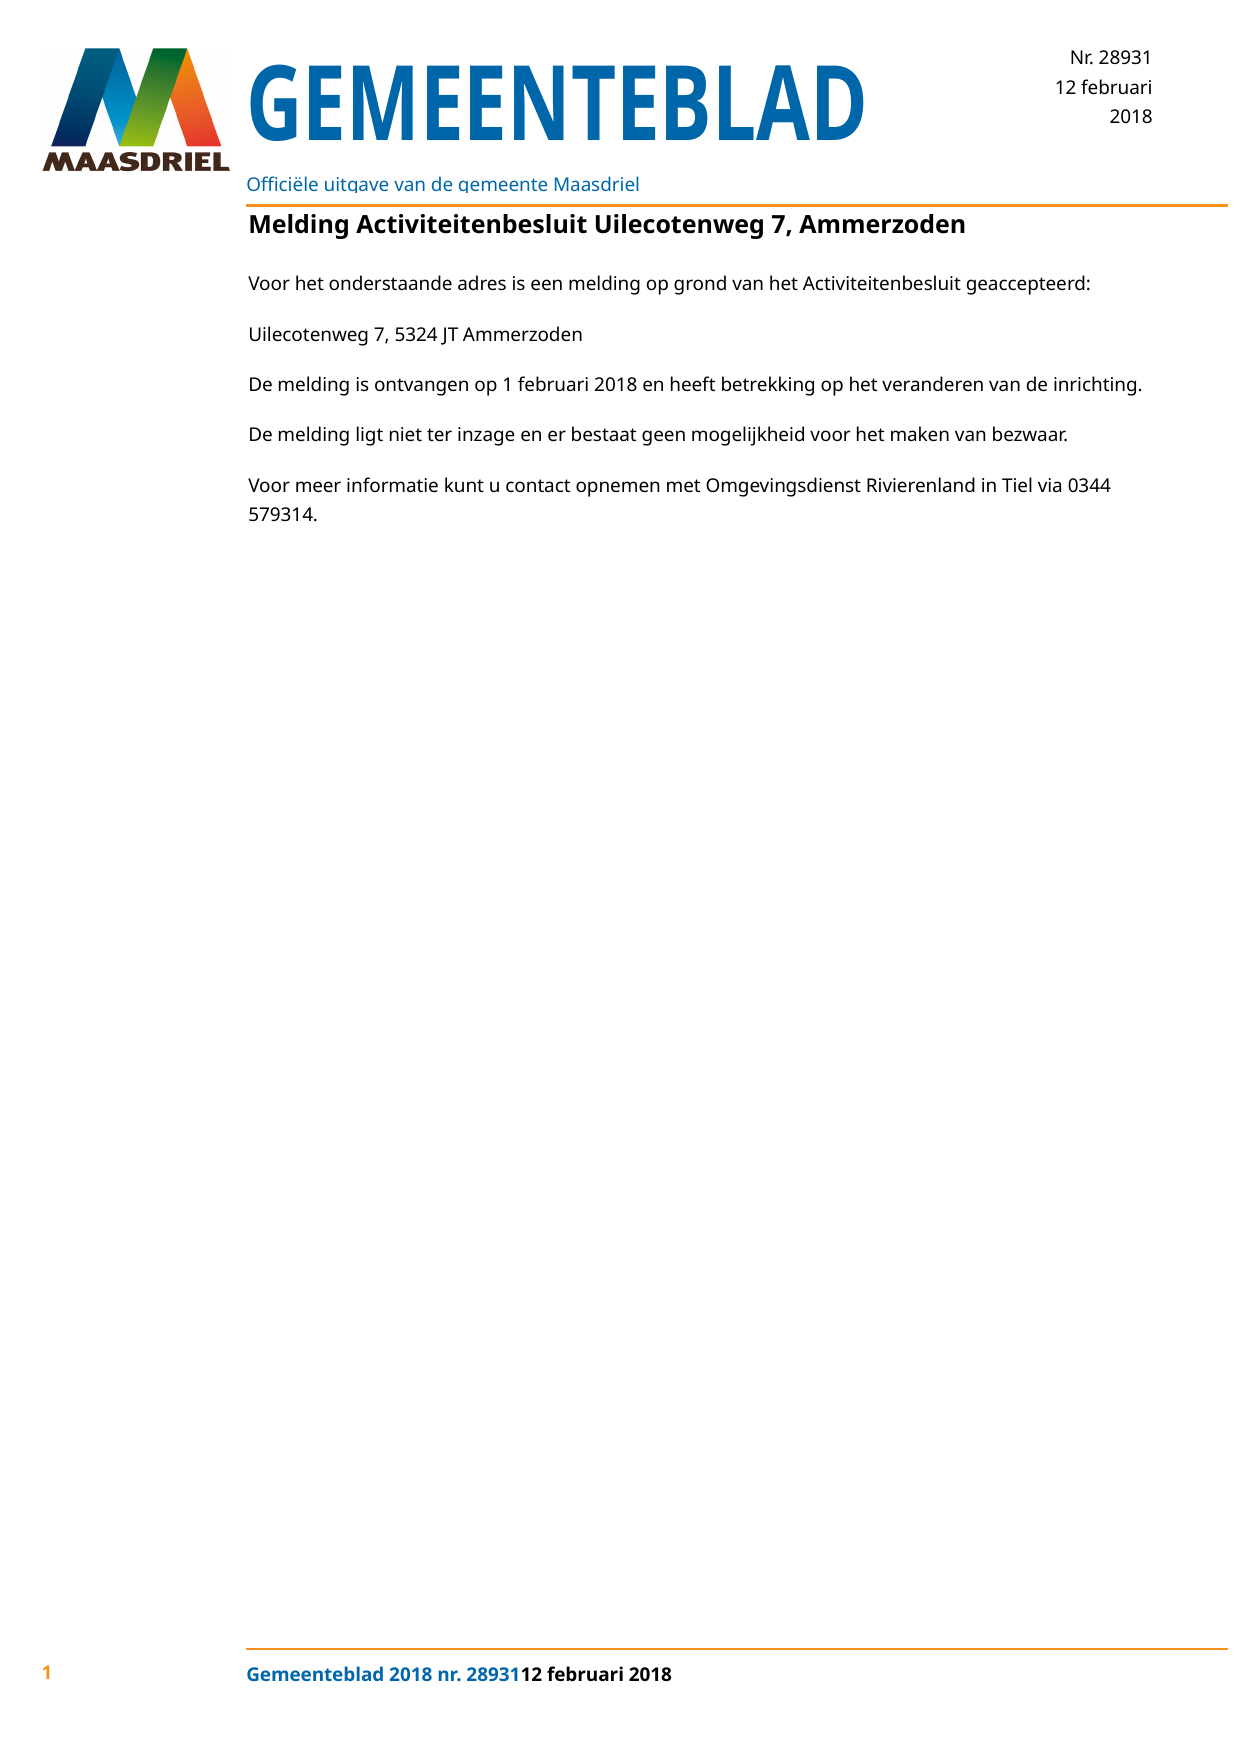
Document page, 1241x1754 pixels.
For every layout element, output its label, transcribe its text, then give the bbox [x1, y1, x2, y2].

text Uilecotenweg 7, 5324 JT Ammerzoden [248, 321, 1152, 346]
text Melding Activiteitenbesluit Uilecotenweg 7, Ammerzoden [248, 207, 1152, 241]
picture [41, 47, 231, 172]
text De melding ligt niet ter inzage en er bestaat geen mogelijkheid voor het maken van bezwaar. [248, 422, 1152, 447]
text De melding is ontvangen op 1 februari 2018 en heeft betrekking op het veranderen van de inrichting. [248, 371, 1152, 397]
text Voor meer informatie kunt u contact opnemen met Omgevingsdienst Rivierenland in Tiel via 0344 579314. [248, 472, 1152, 527]
text Voor het onderstaande adres is een melding op grond van het Activiteitenbesluit geaccepteerd: [248, 270, 1152, 296]
